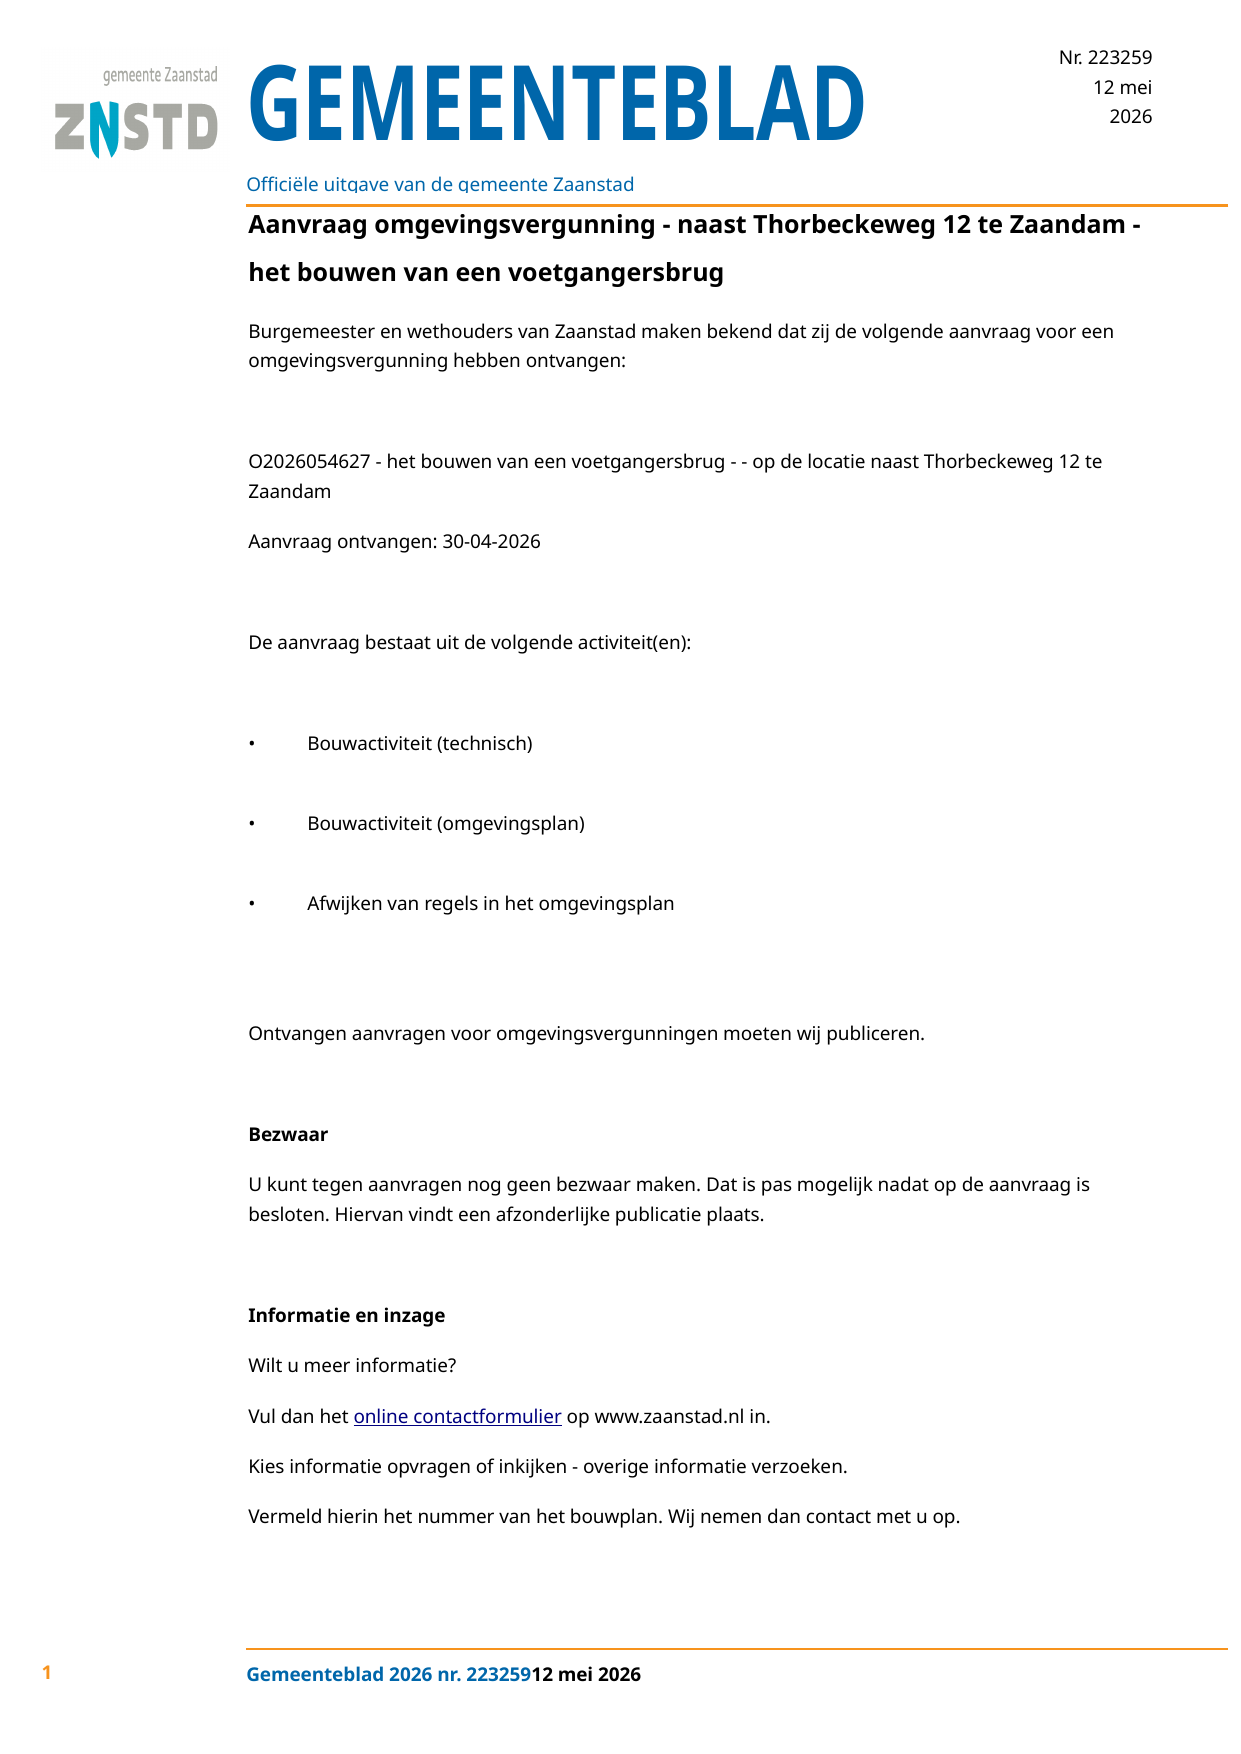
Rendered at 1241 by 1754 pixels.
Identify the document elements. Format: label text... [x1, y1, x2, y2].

text Kies informatie opvragen of inkijken - overige informatie verzoeken. [248, 1453, 1152, 1479]
text Burgemeester en wethouders van Zaanstad maken bekend dat zij de volgende aanvraag voor een omgevingsvergunning hebben ontvangen: [248, 318, 1152, 373]
list Bouwactiviteit (omgevingsplan) [248, 810, 1152, 836]
text Wilt u meer informatie? [248, 1352, 1152, 1378]
text Bezwaar [248, 1121, 1152, 1147]
text Aanvraag ontvangen: 30-04-2026 [248, 528, 1152, 554]
list Bouwactiviteit (technisch) [248, 730, 1152, 756]
text Vermeld hierin het nummer van het bouwplan. Wij nemen dan contact met u op. [248, 1504, 1152, 1529]
text Ontvangen aanvragen voor omgevingsvergunningen moeten wij publiceren. [248, 1020, 1152, 1046]
text Informatie en inzage [248, 1302, 1152, 1328]
picture [41, 47, 231, 172]
list Afwijken van regels in het omgevingsplan [248, 890, 1152, 916]
text Aanvraag omgevingsvergunning - naast Thorbeckeweg 12 te Zaandam - het bouwen van een voetgangersbrug [248, 207, 1152, 288]
text De aanvraag bestaat uit de volgende activiteit(en): [248, 629, 1152, 655]
text U kunt tegen aanvragen nog geen bezwaar maken. Dat is pas mogelijk nadat op de aanvraag is besloten. Hiervan vindt een afzonderlijke publicatie plaats. [248, 1172, 1152, 1227]
text Vul dan het online contactformulier op www.zaanstad.nl in. [248, 1403, 1152, 1429]
text O2026054627 - het bouwen van een voetgangersbrug - - op de locatie naast Thorbeckeweg 12 te Zaandam [248, 448, 1152, 504]
